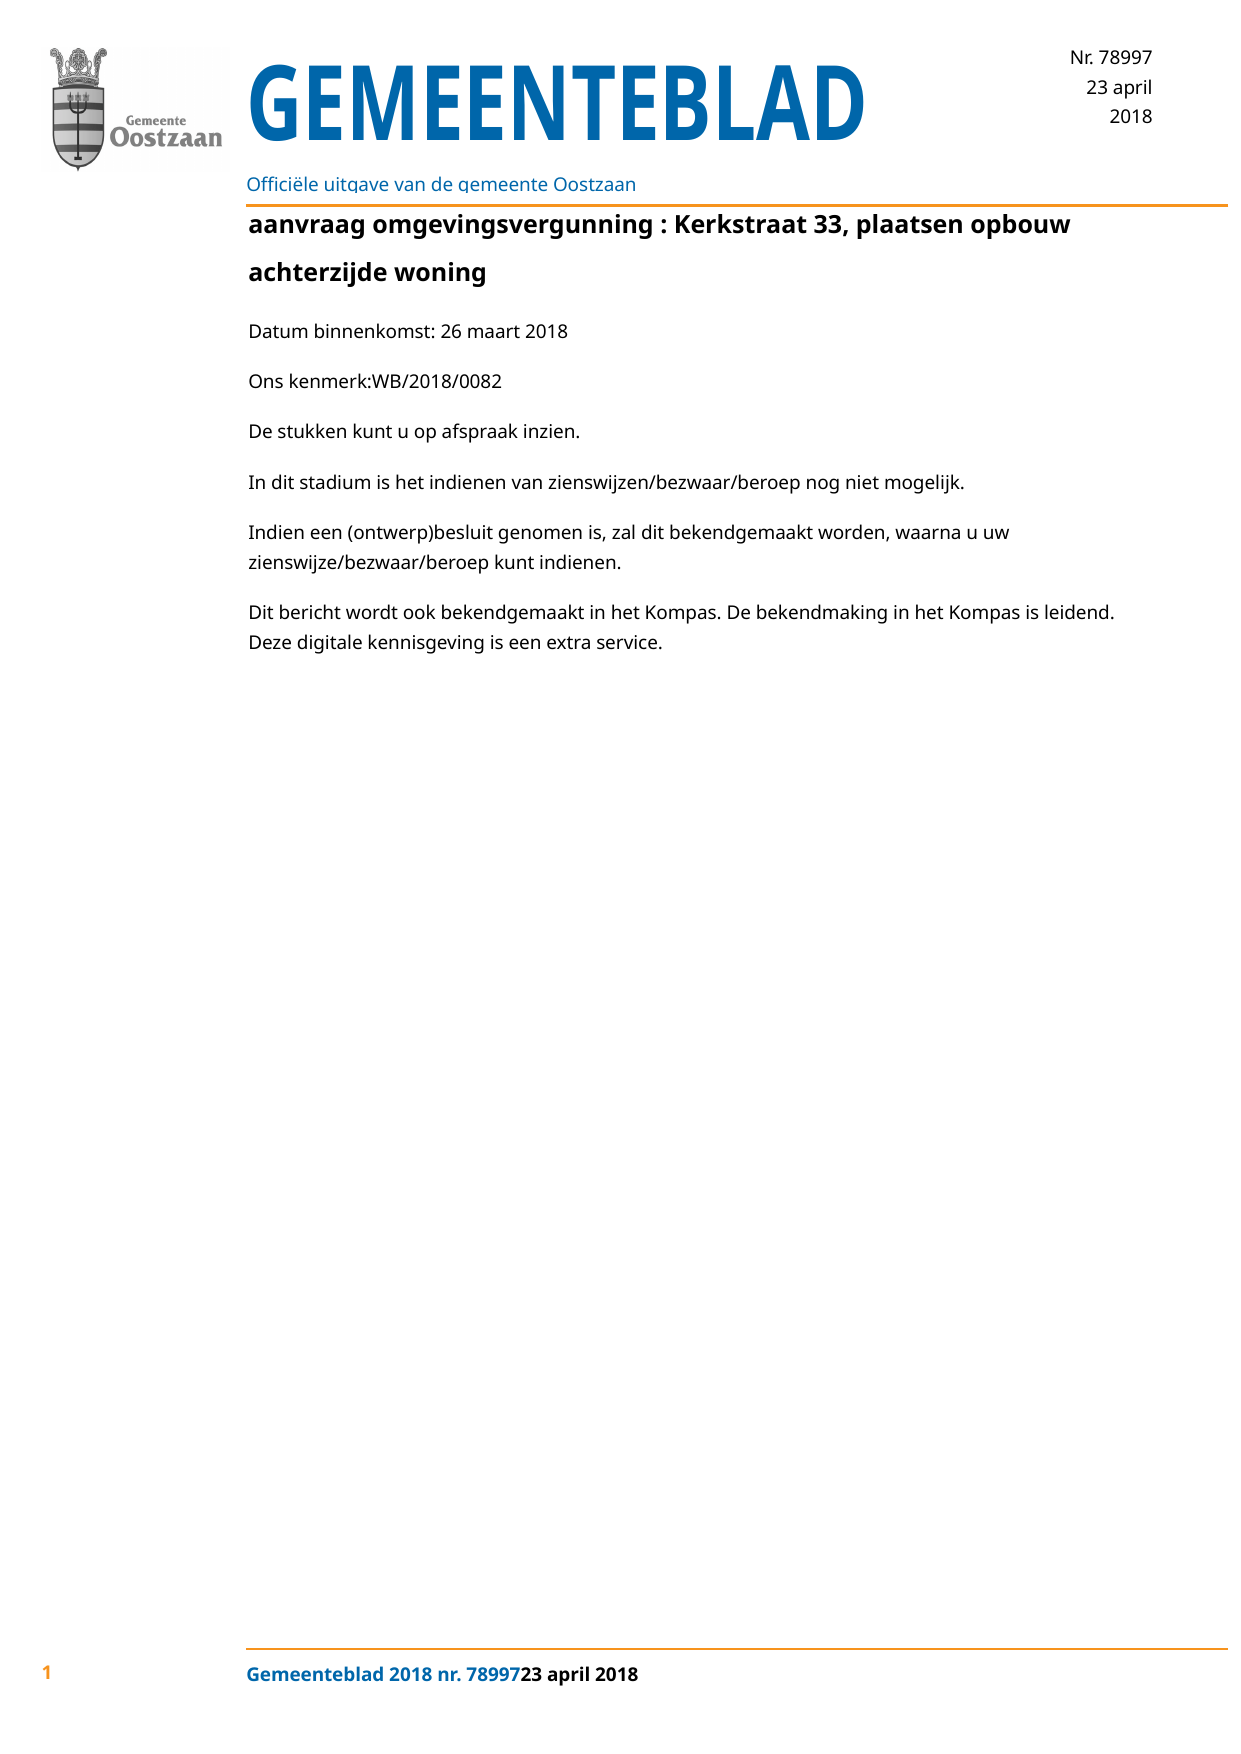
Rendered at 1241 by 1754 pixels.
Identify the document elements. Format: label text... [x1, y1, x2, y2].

text Indien een (ontwerp)besluit genomen is, zal dit bekendgemaakt worden, waarna u uw zienswijze/bezwaar/beroep kunt indienen. [248, 519, 1152, 575]
text Dit bericht wordt ook bekendgemaakt in het Kompas. De bekendmaking in het Kompas is leidend. Deze digitale kennisgeving is een extra service. [248, 599, 1152, 655]
text Datum binnenkomst: 26 maart 2018 [248, 318, 1152, 344]
text De stukken kunt u op afspraak inzien. [248, 419, 1152, 444]
text aanvraag omgevingsvergunning : Kerkstraat 33, plaatsen opbouw achterzijde woning [248, 207, 1152, 288]
text Ons kenmerk:WB/2018/0082 [248, 368, 1152, 394]
picture [41, 47, 231, 172]
text In dit stadium is het indienen van zienswijzen/bezwaar/beroep nog niet mogelijk. [248, 469, 1152, 495]
